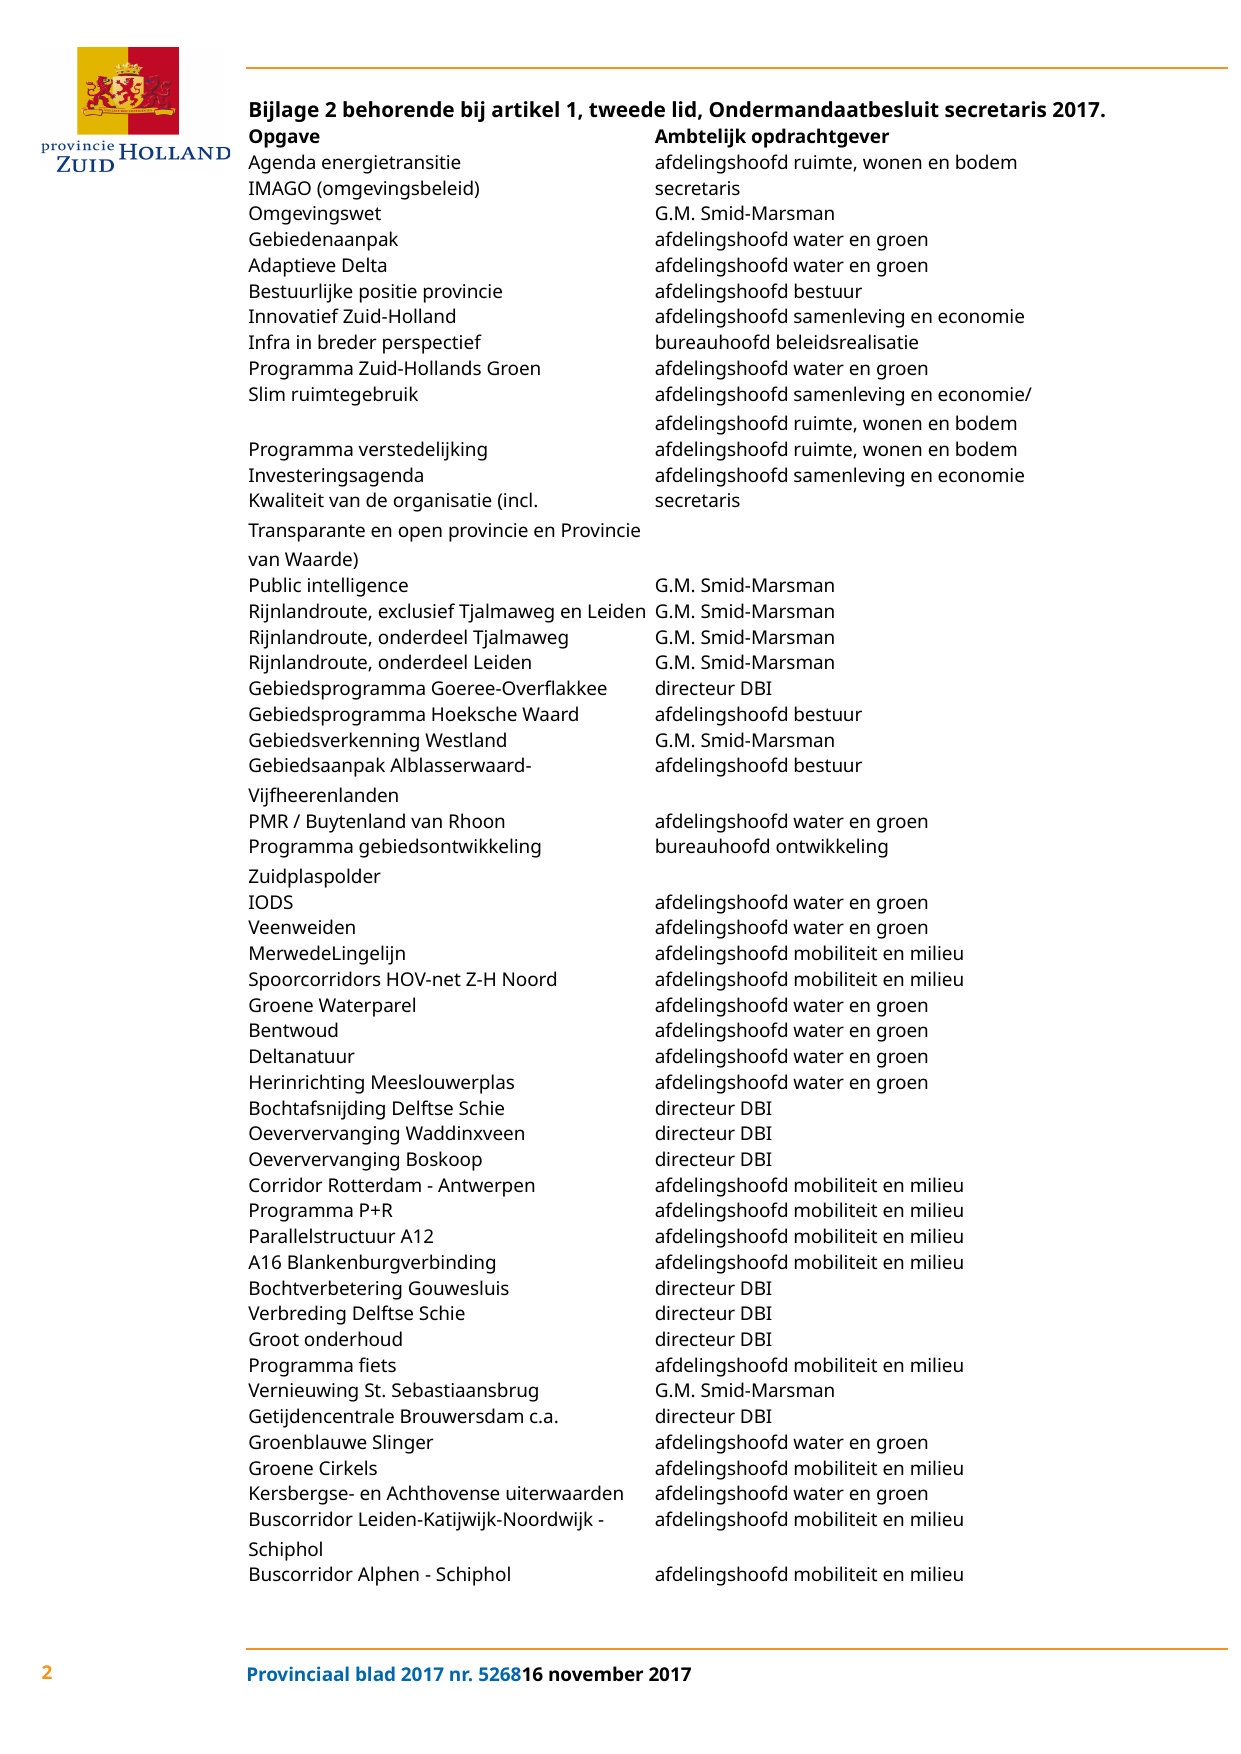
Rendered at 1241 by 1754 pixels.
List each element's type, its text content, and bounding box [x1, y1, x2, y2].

table_cell afdelingshoofd bestuur [655, 753, 1152, 808]
table_cell afdelingshoofd samenleving en economie [655, 462, 1152, 487]
table_cell Adaptieve Delta [248, 252, 654, 278]
table_cell afdelingshoofd mobiliteit en milieu [655, 1198, 1152, 1223]
table_cell afdelingshoofd mobiliteit en milieu [655, 1172, 1152, 1198]
table_cell MerwedeLingelijn [248, 940, 654, 966]
table_cell directeur DBI [655, 1095, 1152, 1120]
table_cell Bochtafsnijding Delftse Schie [248, 1095, 654, 1120]
table_cell G.M. Smid-Marsman [655, 201, 1152, 226]
table_cell afdelingshoofd bestuur [655, 701, 1152, 727]
table_cell afdelingshoofd water en groen [655, 1481, 1152, 1506]
table_cell Getijdencentrale Brouwersdam c.a. [248, 1404, 654, 1429]
table_cell afdelingshoofd bestuur [655, 278, 1152, 303]
table_cell bureauhoofd ontwikkeling [655, 834, 1152, 889]
table_cell Herinrichting Meeslouwerplas [248, 1069, 654, 1095]
table_cell Programma P+R [248, 1198, 654, 1223]
table_cell Programma verstedelijking [248, 436, 654, 462]
table_cell A16 Blankenburgverbinding [248, 1249, 654, 1275]
table_cell afdelingshoofd water en groen [655, 355, 1152, 381]
table_cell Oeververvanging Boskoop [248, 1146, 654, 1172]
table_cell directeur DBI [655, 1275, 1152, 1301]
table_cell Rijnlandroute, onderdeel Leiden [248, 650, 654, 675]
table_cell Buscorridor Alphen - Schiphol [248, 1562, 654, 1587]
table_cell Rijnlandroute, onderdeel Tjalmaweg [248, 624, 654, 649]
table_cell afdelingshoofd mobiliteit en milieu [655, 1562, 1152, 1587]
table_cell Buscorridor Leiden-Katijwijk-Noordwijk - Schiphol [248, 1506, 654, 1562]
table_cell secretaris [655, 175, 1152, 201]
table_cell afdelingshoofd water en groen [655, 226, 1152, 252]
table_cell Groene Waterparel [248, 992, 654, 1017]
table_cell G.M. Smid-Marsman [655, 727, 1152, 752]
table_cell Programma gebiedsontwikkeling Zuidplaspolder [248, 834, 654, 889]
table_cell Gebiedsprogramma Hoeksche Waard [248, 701, 654, 727]
table_cell Corridor Rotterdam - Antwerpen [248, 1172, 654, 1198]
table_cell afdelingshoofd water en groen [655, 889, 1152, 914]
table_cell IMAGO (omgevingsbeleid) [248, 175, 654, 201]
table_cell Gebiedsverkenning Westland [248, 727, 654, 752]
table_cell afdelingshoofd samenleving en economie [655, 304, 1152, 329]
table_cell G.M. Smid-Marsman [655, 650, 1152, 675]
picture [41, 47, 231, 172]
table_cell Public intelligence [248, 573, 654, 598]
table_cell Omgevingswet [248, 201, 654, 226]
table_cell afdelingshoofd mobiliteit en milieu [655, 1249, 1152, 1275]
table_cell afdelingshoofd ruimte, wonen en bodem [655, 149, 1152, 175]
table_cell afdelingshoofd water en groen [655, 992, 1152, 1017]
table_cell afdelingshoofd water en groen [655, 252, 1152, 278]
table_cell Groenblauwe Slinger [248, 1429, 654, 1455]
table_header Ambtelijk opdrachtgever [655, 124, 1152, 149]
table_cell G.M. Smid-Marsman [655, 598, 1152, 624]
table_cell Gebiedenaanpak [248, 226, 654, 252]
table_cell bureauhoofd beleidsrealisatie [655, 329, 1152, 355]
table_cell afdelingshoofd mobiliteit en milieu [655, 966, 1152, 992]
table_cell Groot onderhoud [248, 1326, 654, 1352]
table_cell directeur DBI [655, 675, 1152, 701]
table_cell afdelingshoofd samenleving en economie/ afdelingshoofd ruimte, wonen en bodem [655, 381, 1152, 436]
table_cell G.M. Smid-Marsman [655, 1378, 1152, 1403]
table_cell Bestuurlijke positie provincie [248, 278, 654, 303]
table_cell Groene Cirkels [248, 1455, 654, 1481]
table_cell Programma fiets [248, 1352, 654, 1378]
table_cell Slim ruimtegebruik [248, 381, 654, 436]
table_cell afdelingshoofd water en groen [655, 1043, 1152, 1069]
table_cell G.M. Smid-Marsman [655, 624, 1152, 649]
table_cell Programma Zuid-Hollands Groen [248, 355, 654, 381]
table_cell Veenweiden [248, 915, 654, 940]
table_cell Gebiedsprogramma Goeree-Overflakkee [248, 675, 654, 701]
table_cell Kersbergse- en Achthovense uiterwaarden [248, 1481, 654, 1506]
table_cell directeur DBI [655, 1301, 1152, 1326]
table_cell afdelingshoofd water en groen [655, 1069, 1152, 1095]
table_cell directeur DBI [655, 1404, 1152, 1429]
table_cell Bentwoud [248, 1018, 654, 1043]
table_cell afdelingshoofd mobiliteit en milieu [655, 1223, 1152, 1249]
table_cell Innovatief Zuid-Holland [248, 304, 654, 329]
table_cell Parallelstructuur A12 [248, 1223, 654, 1249]
table_cell Verbreding Delftse Schie [248, 1301, 654, 1326]
table_cell afdelingshoofd water en groen [655, 915, 1152, 940]
table_cell afdelingshoofd mobiliteit en milieu [655, 1455, 1152, 1481]
table_cell afdelingshoofd mobiliteit en milieu [655, 1352, 1152, 1378]
table_cell G.M. Smid-Marsman [655, 573, 1152, 598]
table_cell Kwaliteit van de organisatie (incl. Transparante en open provincie en Provincie van Waarde) [248, 488, 654, 572]
table_cell directeur DBI [655, 1120, 1152, 1146]
table_cell Investeringsagenda [248, 462, 654, 487]
table_cell secretaris [655, 488, 1152, 572]
table_cell Rijnlandroute, exclusief Tjalmaweg en Leiden [248, 598, 654, 624]
table_cell Gebiedsaanpak Alblasserwaard-Vijfheerenlanden [248, 753, 654, 808]
table_header Opgave [248, 124, 654, 149]
table_cell Agenda energietransitie [248, 149, 654, 175]
table_cell Bochtverbetering Gouwesluis [248, 1275, 654, 1301]
table_cell afdelingshoofd ruimte, wonen en bodem [655, 436, 1152, 462]
table_cell directeur DBI [655, 1146, 1152, 1172]
table_cell Oeververvanging Waddinxveen [248, 1120, 654, 1146]
table_cell directeur DBI [655, 1326, 1152, 1352]
table_cell IODS [248, 889, 654, 914]
table_cell afdelingshoofd mobiliteit en milieu [655, 940, 1152, 966]
table_cell Spoorcorridors HOV-net Z-H Noord [248, 966, 654, 992]
table_cell PMR / Buytenland van Rhoon [248, 808, 654, 833]
text Bijlage 2 behorende bij artikel 1, tweede lid, Ondermandaatbesluit secretaris 2017. [248, 95, 1152, 123]
table_cell Infra in breder perspectief [248, 329, 654, 355]
table_cell afdelingshoofd water en groen [655, 808, 1152, 833]
table_cell afdelingshoofd mobiliteit en milieu [655, 1506, 1152, 1562]
table_cell afdelingshoofd water en groen [655, 1429, 1152, 1455]
table_cell Deltanatuur [248, 1043, 654, 1069]
table_cell afdelingshoofd water en groen [655, 1018, 1152, 1043]
table_cell Vernieuwing St. Sebastiaansbrug [248, 1378, 654, 1403]
